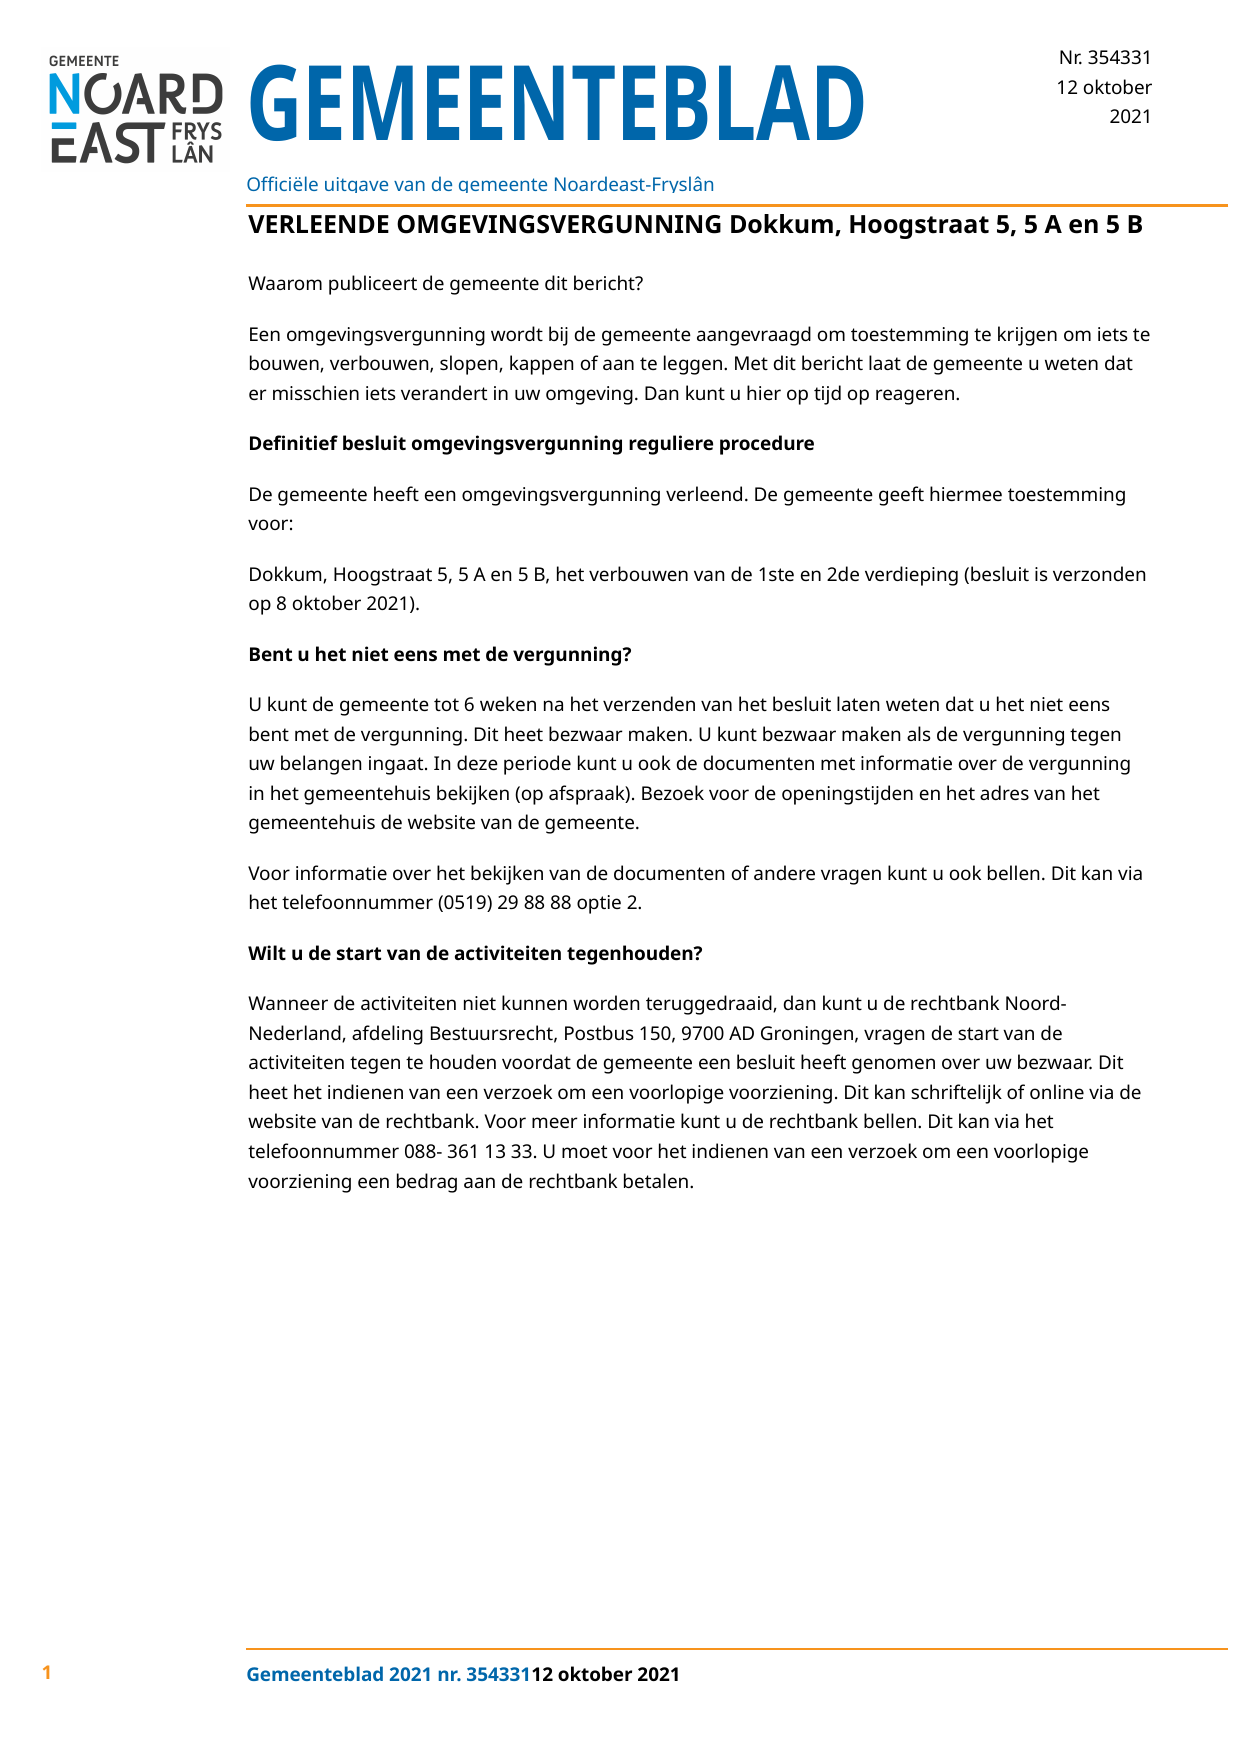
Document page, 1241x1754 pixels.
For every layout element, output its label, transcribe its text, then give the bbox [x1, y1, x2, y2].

text Bent u het niet eens met de vergunning? [248, 641, 1152, 666]
text VERLEENDE OMGEVINGSVERGUNNING Dokkum, Hoogstraat 5, 5 A en 5 B [248, 207, 1152, 241]
text Wanneer de activiteiten niet kunnen worden teruggedraaid, dan kunt u de rechtbank Noord-Nederland, afdeling Bestuursrecht, Postbus 150, 9700 AD Groningen, vragen de start van de activiteiten tegen te houden voordat de gemeente een besluit heeft genomen over uw bezwaar. Dit heet het indienen van een verzoek om een voorlopige voorziening. Dit kan schriftelijk of online via de website van de rechtbank. Voor meer informatie kunt u de rechtbank bellen. Dit kan via het telefoonnummer 088- 361 13 33. U moet voor het indienen van een verzoek om een voorlopige voorziening een bedrag aan de rechtbank betalen. [248, 990, 1152, 1193]
text De gemeente heeft een omgevingsvergunning verleend. De gemeente geeft hiermee toestemming voor: [248, 481, 1152, 536]
text Waarom publiceert de gemeente dit bericht? [248, 270, 1152, 296]
picture [41, 47, 231, 172]
text Definitief besluit omgevingsvergunning reguliere procedure [248, 430, 1152, 456]
text Voor informatie over het bekijken van de documenten of andere vragen kunt u ook bellen. Dit kan via het telefoonnummer (0519) 29 88 88 optie 2. [248, 860, 1152, 915]
text Wilt u de start van de activiteiten tegenhouden? [248, 940, 1152, 966]
text Een omgevingsvergunning wordt bij de gemeente aangevraagd om toestemming te krijgen om iets te bouwen, verbouwen, slopen, kappen of aan te leggen. Met dit bericht laat de gemeente u weten dat er misschien iets verandert in uw omgeving. Dan kunt u hier op tijd op reageren. [248, 321, 1152, 406]
text U kunt de gemeente tot 6 weken na het verzenden van het besluit laten weten dat u het niet eens bent met de vergunning. Dit heet bezwaar maken. U kunt bezwaar maken als de vergunning tegen uw belangen ingaat. In deze periode kunt u ook de documenten met informatie over de vergunning in het gemeentehuis bekijken (op afspraak). Bezoek voor de openingstijden en het adres van het gemeentehuis de website van de gemeente. [248, 691, 1152, 835]
text Dokkum, Hoogstraat 5, 5 A en 5 B, het verbouwen van de 1ste en 2de verdieping (besluit is verzonden op 8 oktober 2021). [248, 561, 1152, 616]
